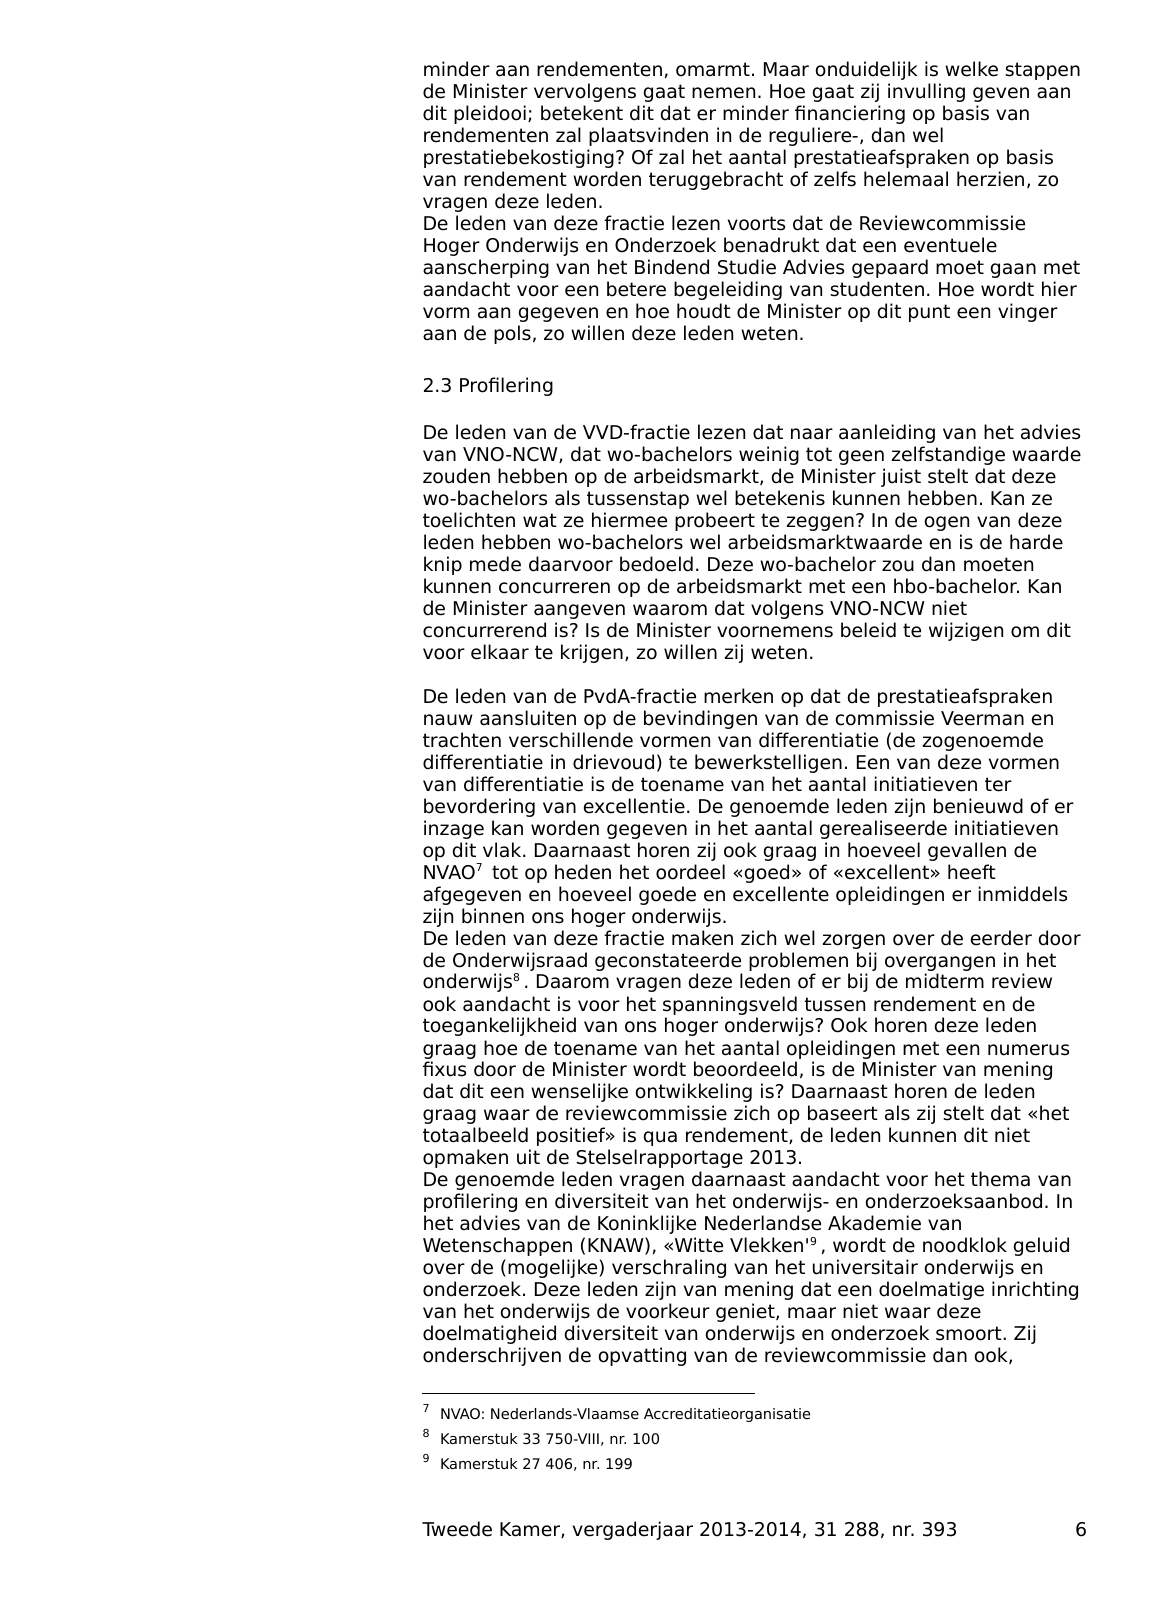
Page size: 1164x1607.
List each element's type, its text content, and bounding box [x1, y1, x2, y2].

subtitle 2.3 Profilering [422, 375, 1087, 397]
text De leden van de PvdA-fractie merken op dat de prestatieafspraken nauw aansluiten op de bevindingen van de commissie Veerman en trachten verschillende vormen van differentiatie (de zogenoemde differentiatie in drievoud) te bewerkstelligen. Een van deze vormen van differentiatie is de toename van het aantal initiatieven ter bevordering van excellentie. De genoemde leden zijn benieuwd of er inzage kan worden gegeven in het aantal gerealiseerde initiatieven op dit vlak. Daarnaast horen zij ook graag in hoeveel gevallen de NVAO tot op heden het oordeel «goed» of «excellent» heeft afgegeven en hoeveel goede en excellente opleidingen er inmiddels zijn binnen ons hoger onderwijs. [422, 686, 1087, 927]
text Kamerstuk 33 750-VIII, nr. 100 [422, 1427, 1087, 1449]
text De leden van de VVD-fractie lezen dat naar aanleiding van het advies van VNO-NCW, dat wo-bachelors weinig tot geen zelfstandige waarde zouden hebben op de arbeidsmarkt, de Minister juist stelt dat deze wo-bachelors als tussenstap wel betekenis kunnen hebben. Kan ze toelichten wat ze hiermee probeert te zeggen? In de ogen van deze leden hebben wo-bachelors wel arbeidsmarktwaarde en is de harde knip mede daarvoor bedoeld. Deze wo-bachelor zou dan moeten kunnen concurreren op de arbeidsmarkt met een hbo-bachelor. Kan de Minister aangeven waarom dat volgens VNO-NCW niet concurrerend is? Is de Minister voornemens beleid te wijzigen om dit voor elkaar te krijgen, zo willen zij weten. [422, 422, 1087, 663]
text De leden van deze fractie lezen voorts dat de Reviewcommissie Hoger Onderwijs en Onderzoek benadrukt dat een eventuele aanscherping van het Bindend Studie Advies gepaard moet gaan met aandacht voor een betere begeleiding van studenten. Hoe wordt hier vorm aan gegeven en hoe houdt de Minister op dit punt een vinger aan de pols, zo willen deze leden weten. [422, 213, 1087, 345]
text minder aan rendementen, omarmt. Maar onduidelijk is welke stappen de Minister vervolgens gaat nemen. Hoe gaat zij invulling geven aan dit pleidooi; betekent dit dat er minder financiering op basis van rendementen zal plaatsvinden in de reguliere-, dan wel prestatiebekostiging? Of zal het aantal prestatieafspraken op basis van rendement worden teruggebracht of zelfs helemaal herzien, zo vragen deze leden. [422, 59, 1087, 213]
text De genoemde leden vragen daarnaast aandacht voor het thema van profilering en diversiteit van het onderwijs- en onderzoeksaanbod. In het advies van de Koninklijke Nederlandse Akademie van Wetenschappen (KNAW), «Witte Vlekken', wordt de noodklok geluid over de (mogelijke) verschraling van het universitair onderwijs en onderzoek. Deze leden zijn van mening dat een doelmatige inrichting van het onderwijs de voorkeur geniet, maar niet waar deze doelmatigheid diversiteit van onderwijs en onderzoek smoort. Zij onderschrijven de opvatting van de reviewcommissie dan ook, [422, 1169, 1087, 1367]
text NVAO: Nederlands-Vlaamse Accreditatieorganisatie [422, 1402, 1087, 1424]
text De leden van deze fractie maken zich wel zorgen over de eerder door de Onderwijsraad geconstateerde problemen bij overgangen in het onderwijs. Daarom vragen deze leden of er bij de midterm review ook aandacht is voor het spanningsveld tussen rendement en de toegankelijkheid van ons hoger onderwijs? Ook horen deze leden graag hoe de toename van het aantal opleidingen met een numerus fixus door de Minister wordt beoordeeld, is de Minister van mening dat dit een wenselijke ontwikkeling is? Daarnaast horen de leden graag waar de reviewcommissie zich op baseert als zij stelt dat «het totaalbeeld positief» is qua rendement, de leden kunnen dit niet opmaken uit de Stelselrapportage 2013. [422, 927, 1087, 1169]
text Kamerstuk 27 406, nr. 199 [422, 1452, 1087, 1474]
